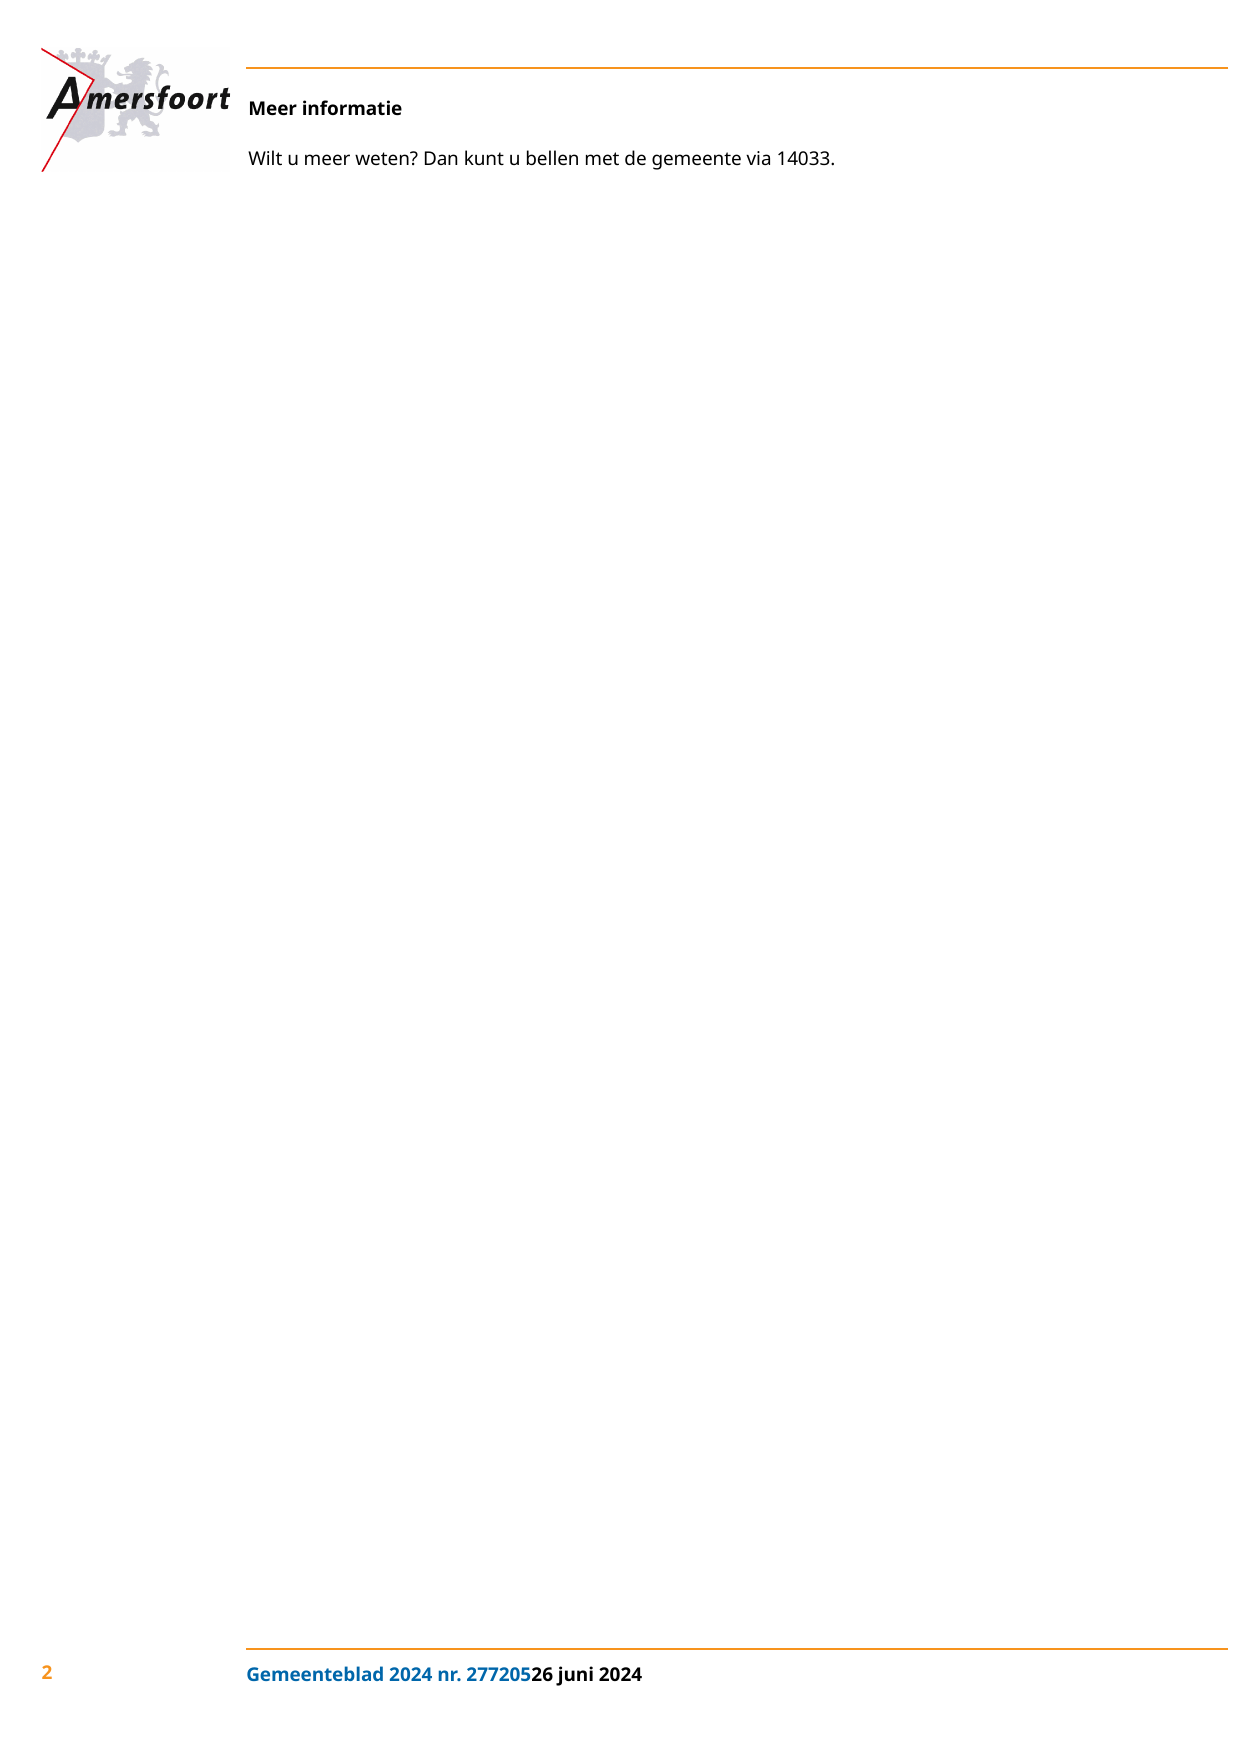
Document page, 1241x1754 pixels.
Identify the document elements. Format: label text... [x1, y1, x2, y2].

picture [41, 47, 231, 172]
text Wilt u meer weten? Dan kunt u bellen met de gemeente via 14033. [248, 145, 1152, 171]
text Meer informatie [248, 95, 1152, 121]
